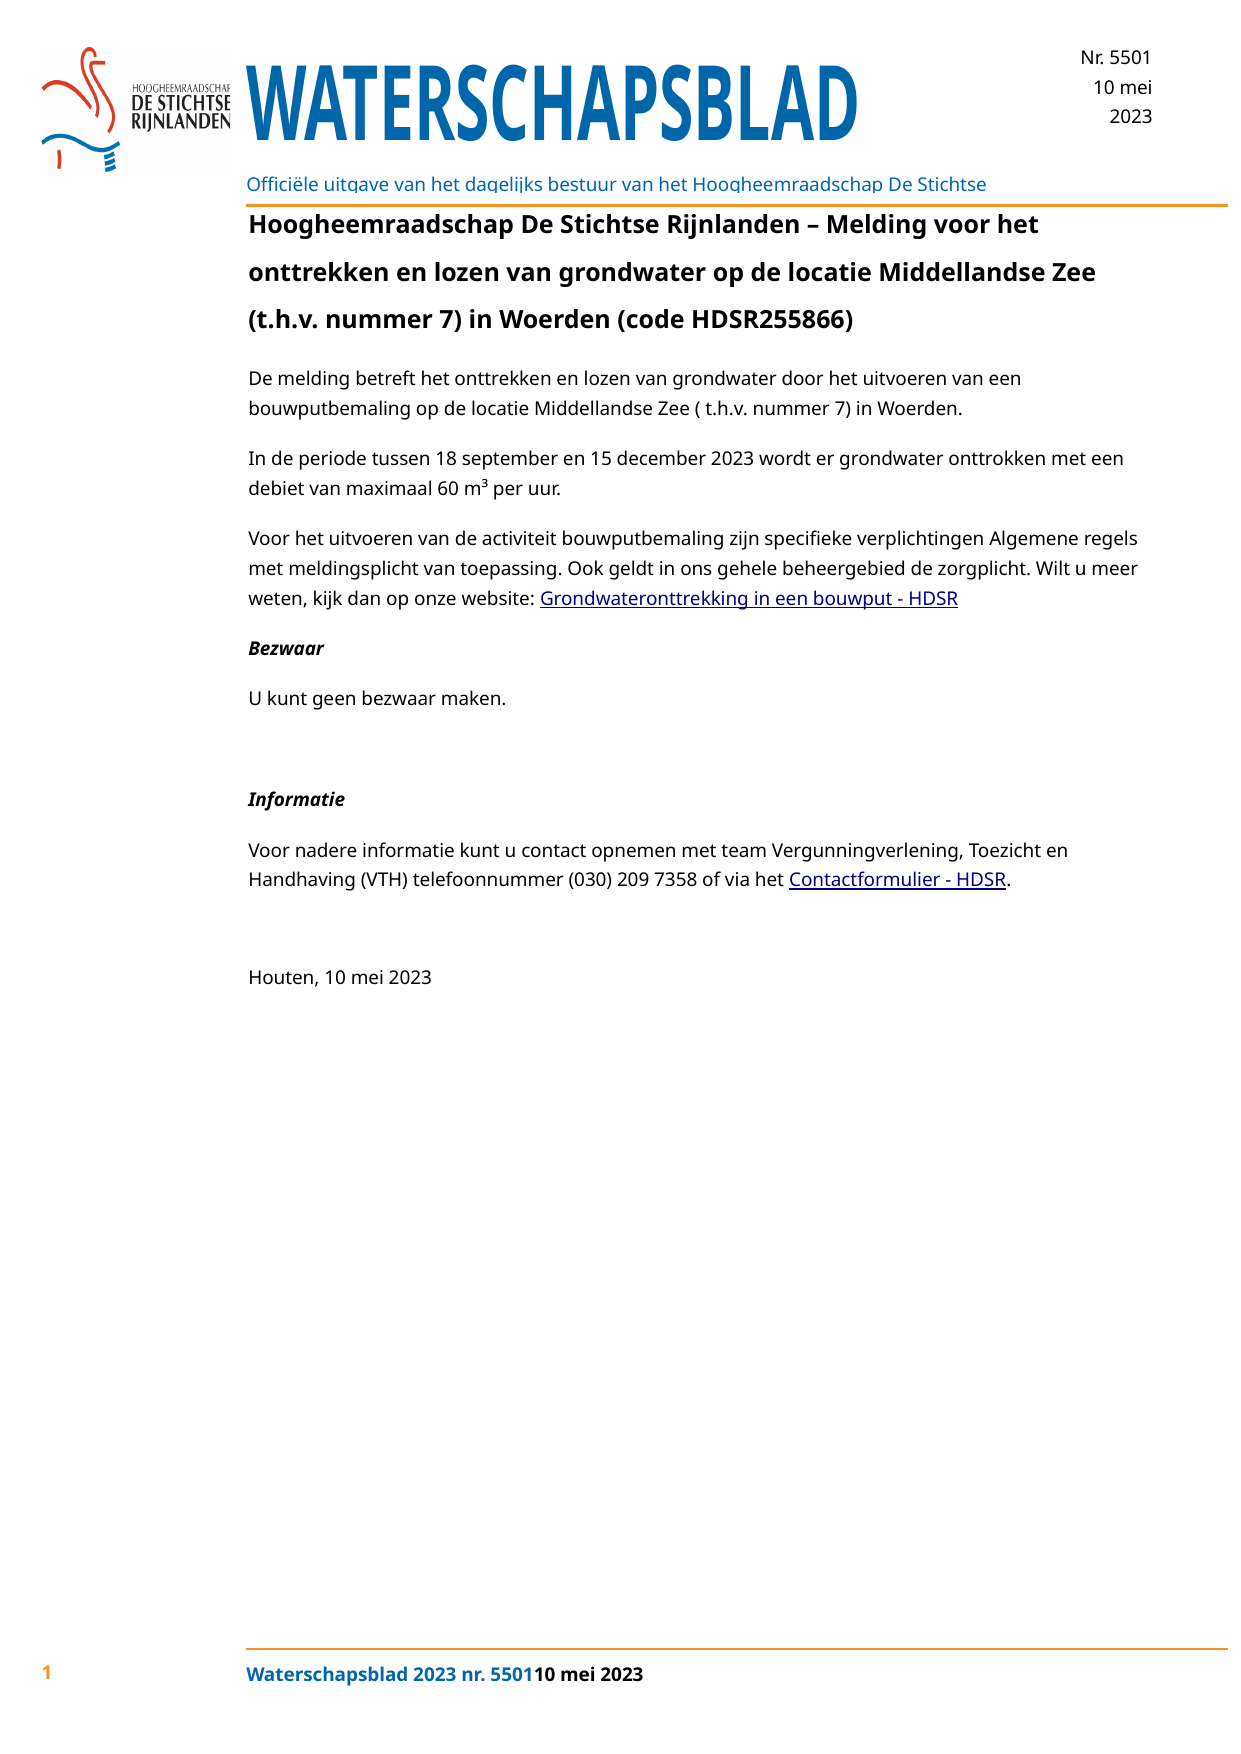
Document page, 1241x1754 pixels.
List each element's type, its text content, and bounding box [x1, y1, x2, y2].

text Hoogheemraadschap De Stichtse Rijnlanden – Melding voor het onttrekken en lozen van grondwater op de locatie Middellandse Zee (t.h.v. nummer 7) in Woerden (code HDSR255866) [248, 207, 1152, 336]
text Voor het uitvoeren van de activiteit bouwputbemaling zijn specifieke verplichtingen Algemene regels met meldingsplicht van toepassing. Ook geldt in ons gehele beheergebied de zorgplicht. Wilt u meer weten, kijk dan op onze website: Grondwateronttrekking in een bouwput - HDSR [248, 526, 1152, 610]
picture [41, 47, 231, 172]
text Houten, 10 mei 2023 [248, 964, 1152, 990]
text Bezwaar [248, 635, 1152, 661]
text U kunt geen bezwaar maken. [248, 686, 1152, 711]
text Informatie [248, 786, 1152, 812]
text De melding betreft het onttrekken en lozen van grondwater door het uitvoeren van een bouwputbemaling op de locatie Middellandse Zee ( t.h.v. nummer 7) in Woerden. [248, 366, 1152, 421]
text Voor nadere informatie kunt u contact opnemen met team Vergunningverlening, Toezicht en Handhaving (VTH) telefoonnummer (030) 209 7358 of via het Contactformulier - HDSR. [248, 837, 1152, 892]
text In de periode tussen 18 september en 15 december 2023 wordt er grondwater onttrokken met een debiet van maximaal 60 m³ per uur. [248, 446, 1152, 501]
